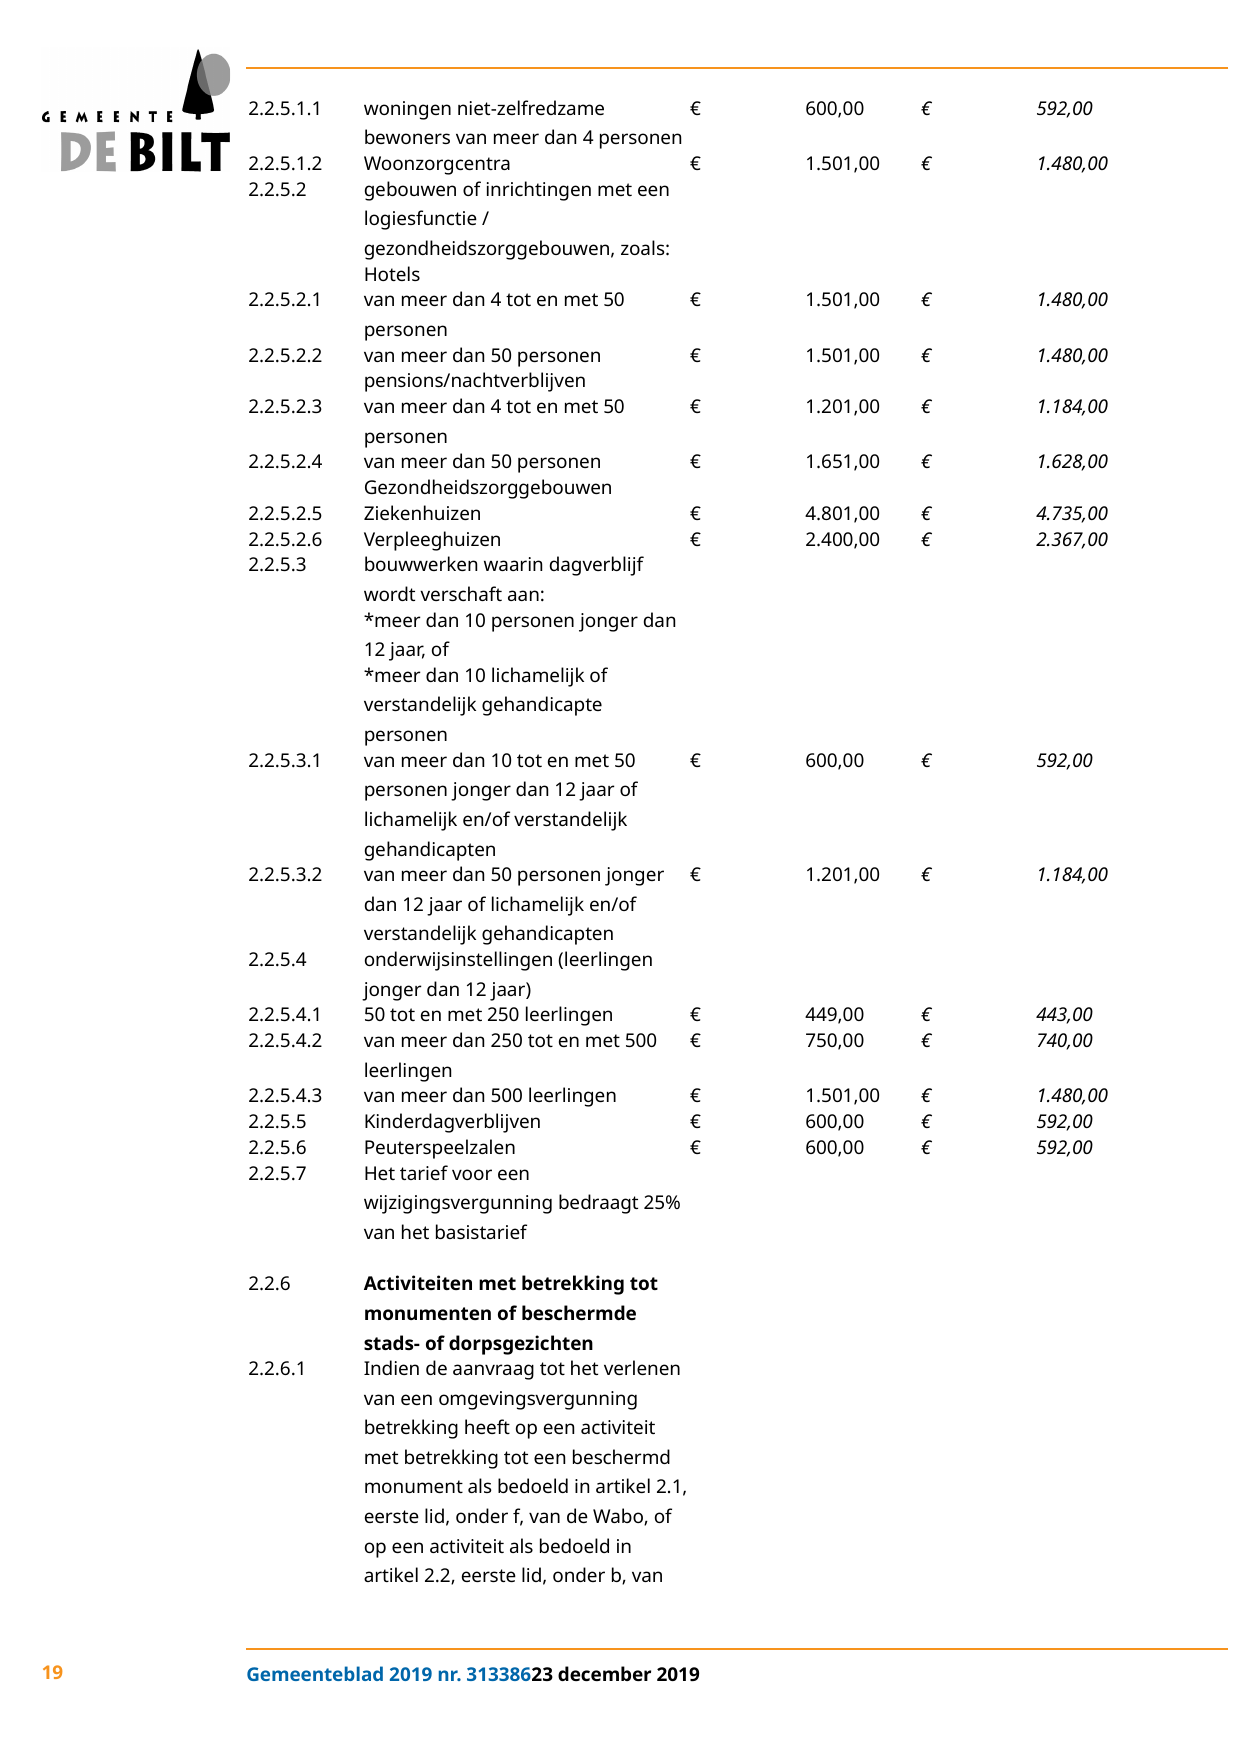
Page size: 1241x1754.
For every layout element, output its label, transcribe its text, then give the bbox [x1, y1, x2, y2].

table_cell € [921, 393, 1036, 448]
table_cell 1.651,00 [805, 449, 921, 474]
table_cell € [690, 449, 805, 474]
table_cell € [690, 1002, 805, 1027]
table_cell € [690, 1083, 805, 1108]
table_cell [690, 662, 805, 747]
table_cell € [690, 861, 805, 946]
table_cell [1036, 368, 1152, 393]
table_cell [248, 1245, 363, 1271]
table_cell [248, 607, 363, 662]
table_cell gebouwen of inrichtingen met een logiesfunctie / gezondheidszorggebouwen, zoals: [364, 176, 690, 261]
table_cell Verpleeghuizen [364, 526, 690, 551]
table_cell [805, 1271, 921, 1355]
table_cell [1036, 1271, 1152, 1355]
table_cell 2.400,00 [805, 526, 921, 551]
table_cell [690, 474, 805, 500]
table_cell [690, 551, 805, 607]
table_cell Het tarief voor een wijzigingsvergunning bedraagt 25% van het basistarief [364, 1160, 690, 1245]
table_cell *meer dan 10 personen jonger dan 12 jaar, of [364, 607, 690, 662]
table_cell van meer dan 50 personen [364, 342, 690, 367]
table_cell 2.2.5.7 [248, 1160, 363, 1245]
table_cell 1.628,00 [1036, 449, 1152, 474]
table_cell 449,00 [805, 1002, 921, 1027]
table_cell € [921, 150, 1036, 176]
table_cell [1036, 662, 1152, 747]
table_cell € [921, 449, 1036, 474]
table_cell Ziekenhuizen [364, 500, 690, 526]
table_cell [690, 261, 805, 286]
table_cell 2.2.5.1.2 [248, 150, 363, 176]
table_cell [921, 474, 1036, 500]
table_cell [364, 1245, 690, 1271]
table_cell 740,00 [1036, 1028, 1152, 1083]
table_cell 1.201,00 [805, 861, 921, 946]
table_cell 2.367,00 [1036, 526, 1152, 551]
table_cell [1036, 607, 1152, 662]
table_cell bouwwerken waarin dagverblijf wordt verschaft aan: [364, 551, 690, 607]
table_cell Peuterspeelzalen [364, 1134, 690, 1160]
table_cell [805, 474, 921, 500]
table_cell [690, 368, 805, 393]
table_cell 443,00 [1036, 1002, 1152, 1027]
table_cell 2.2.6 [248, 1271, 363, 1355]
table_cell 4.801,00 [805, 500, 921, 526]
picture [41, 47, 231, 172]
table_cell [1036, 1160, 1152, 1245]
table_cell van meer dan 50 personen jonger dan 12 jaar of lichamelijk en/of verstandelijk gehandicapten [364, 861, 690, 946]
table_cell Kinderdagverblijven [364, 1109, 690, 1134]
table_cell [921, 1271, 1036, 1355]
table_cell 1.480,00 [1036, 1083, 1152, 1108]
table_cell [690, 1160, 805, 1245]
table_cell 2.2.5.3.1 [248, 747, 363, 861]
table_cell € [921, 526, 1036, 551]
table_cell 50 tot en met 250 leerlingen [364, 1002, 690, 1027]
table_cell € [690, 393, 805, 448]
table_cell 592,00 [1036, 1109, 1152, 1134]
table_cell 592,00 [1036, 1134, 1152, 1160]
table_cell [805, 1160, 921, 1245]
table_cell woningen niet-zelfredzame bewoners van meer dan 4 personen [364, 95, 690, 150]
table_cell [1036, 1355, 1152, 1588]
table_cell 2.2.5.2.5 [248, 500, 363, 526]
table_cell [921, 368, 1036, 393]
table_cell 1.501,00 [805, 150, 921, 176]
table_cell 2.2.5.2.6 [248, 526, 363, 551]
table_cell € [921, 1028, 1036, 1083]
table_cell [690, 176, 805, 261]
table_cell 1.201,00 [805, 393, 921, 448]
table_cell € [690, 286, 805, 342]
table_cell 2.2.5.6 [248, 1134, 363, 1160]
table_cell [921, 607, 1036, 662]
table_cell € [921, 500, 1036, 526]
table_cell € [690, 1028, 805, 1083]
table_cell [805, 662, 921, 747]
table_cell [1036, 474, 1152, 500]
table_cell € [690, 95, 805, 150]
table_cell 2.2.6.1 [248, 1355, 363, 1588]
table_cell € [921, 1083, 1036, 1108]
table_cell [690, 1271, 805, 1355]
table_cell [805, 1355, 921, 1588]
table_cell [921, 1245, 1036, 1271]
table_cell [805, 551, 921, 607]
table_cell van meer dan 250 tot en met 500 leerlingen [364, 1028, 690, 1083]
table_cell 2.2.5.3 [248, 551, 363, 607]
table_cell 1.480,00 [1036, 150, 1152, 176]
table_cell [690, 946, 805, 1002]
table_cell [805, 368, 921, 393]
table_cell [248, 368, 363, 393]
table_cell [248, 261, 363, 286]
table_cell € [921, 95, 1036, 150]
table_cell € [690, 526, 805, 551]
table_cell 2.2.5.4.3 [248, 1083, 363, 1108]
table_cell van meer dan 10 tot en met 50 personen jonger dan 12 jaar of lichamelijk en/of verstandelijk gehandicapten [364, 747, 690, 861]
table_cell [921, 946, 1036, 1002]
table_cell [921, 1160, 1036, 1245]
table_cell 1.184,00 [1036, 861, 1152, 946]
table_cell 2.2.5.4.1 [248, 1002, 363, 1027]
table_cell 1.480,00 [1036, 342, 1152, 367]
table_cell 2.2.5.5 [248, 1109, 363, 1134]
table_cell € [921, 861, 1036, 946]
table_cell van meer dan 50 personen [364, 449, 690, 474]
table_cell 2.2.5.1.1 [248, 95, 363, 150]
table_cell 1.480,00 [1036, 286, 1152, 342]
table_cell [805, 1245, 921, 1271]
table_cell 1.184,00 [1036, 393, 1152, 448]
table_cell [1036, 261, 1152, 286]
table_cell 750,00 [805, 1028, 921, 1083]
table_cell 600,00 [805, 747, 921, 861]
table_cell 1.501,00 [805, 286, 921, 342]
table_cell € [690, 747, 805, 861]
table_cell [1036, 176, 1152, 261]
table_cell Woonzorgcentra [364, 150, 690, 176]
table_cell [1036, 946, 1152, 1002]
table_cell 600,00 [805, 95, 921, 150]
table_cell € [921, 1002, 1036, 1027]
table_cell [690, 1245, 805, 1271]
table_cell Hotels [364, 261, 690, 286]
table_cell € [690, 342, 805, 367]
table_cell van meer dan 4 tot en met 50 personen [364, 286, 690, 342]
table_cell 592,00 [1036, 95, 1152, 150]
table_cell 1.501,00 [805, 1083, 921, 1108]
table_cell € [690, 150, 805, 176]
table_cell 1.501,00 [805, 342, 921, 367]
table_cell [248, 474, 363, 500]
table_cell [1036, 551, 1152, 607]
table_cell Activiteiten met betrekking tot monumenten of beschermde stads- of dorpsgezichten [364, 1271, 690, 1355]
table_cell [921, 176, 1036, 261]
table_cell [690, 1355, 805, 1588]
table_cell [921, 1355, 1036, 1588]
table_cell onderwijsinstellingen (leerlingen jonger dan 12 jaar) [364, 946, 690, 1002]
table_cell [805, 607, 921, 662]
table_cell [805, 261, 921, 286]
table_cell 592,00 [1036, 747, 1152, 861]
table_cell pensions/nachtverblijven [364, 368, 690, 393]
table_cell 2.2.5.3.2 [248, 861, 363, 946]
table_cell € [921, 1109, 1036, 1134]
table_cell van meer dan 500 leerlingen [364, 1083, 690, 1108]
table_cell 4.735,00 [1036, 500, 1152, 526]
table_cell [805, 176, 921, 261]
table_cell 2.2.5.4 [248, 946, 363, 1002]
table_cell [1036, 1245, 1152, 1271]
table_cell [921, 551, 1036, 607]
table_cell 2.2.5.2 [248, 176, 363, 261]
table_cell 2.2.5.2.1 [248, 286, 363, 342]
table_cell [921, 261, 1036, 286]
table_cell € [690, 1134, 805, 1160]
table_cell [690, 607, 805, 662]
table_cell € [690, 1109, 805, 1134]
table_cell 600,00 [805, 1109, 921, 1134]
table_cell *meer dan 10 lichamelijk of verstandelijk gehandicapte personen [364, 662, 690, 747]
table_cell [921, 662, 1036, 747]
table_cell 2.2.5.2.4 [248, 449, 363, 474]
table_cell [248, 662, 363, 747]
table_cell € [921, 1134, 1036, 1160]
table_cell € [921, 286, 1036, 342]
table_cell 2.2.5.4.2 [248, 1028, 363, 1083]
table_cell van meer dan 4 tot en met 50 personen [364, 393, 690, 448]
table_cell Gezondheidszorggebouwen [364, 474, 690, 500]
table_cell [805, 946, 921, 1002]
table_cell 2.2.5.2.2 [248, 342, 363, 367]
table_cell 600,00 [805, 1134, 921, 1160]
table_cell € [921, 342, 1036, 367]
table_cell € [690, 500, 805, 526]
table_cell € [921, 747, 1036, 861]
table_cell Indien de aanvraag tot het verlenen van een omgevingsvergunning betrekking heeft op een activiteit met betrekking tot een beschermd monument als bedoeld in artikel 2.1, eerste lid, onder f, van de Wabo, of op een activiteit als bedoeld in artikel 2.2, eerste lid, onder b, van [364, 1355, 690, 1588]
table_cell 2.2.5.2.3 [248, 393, 363, 448]
